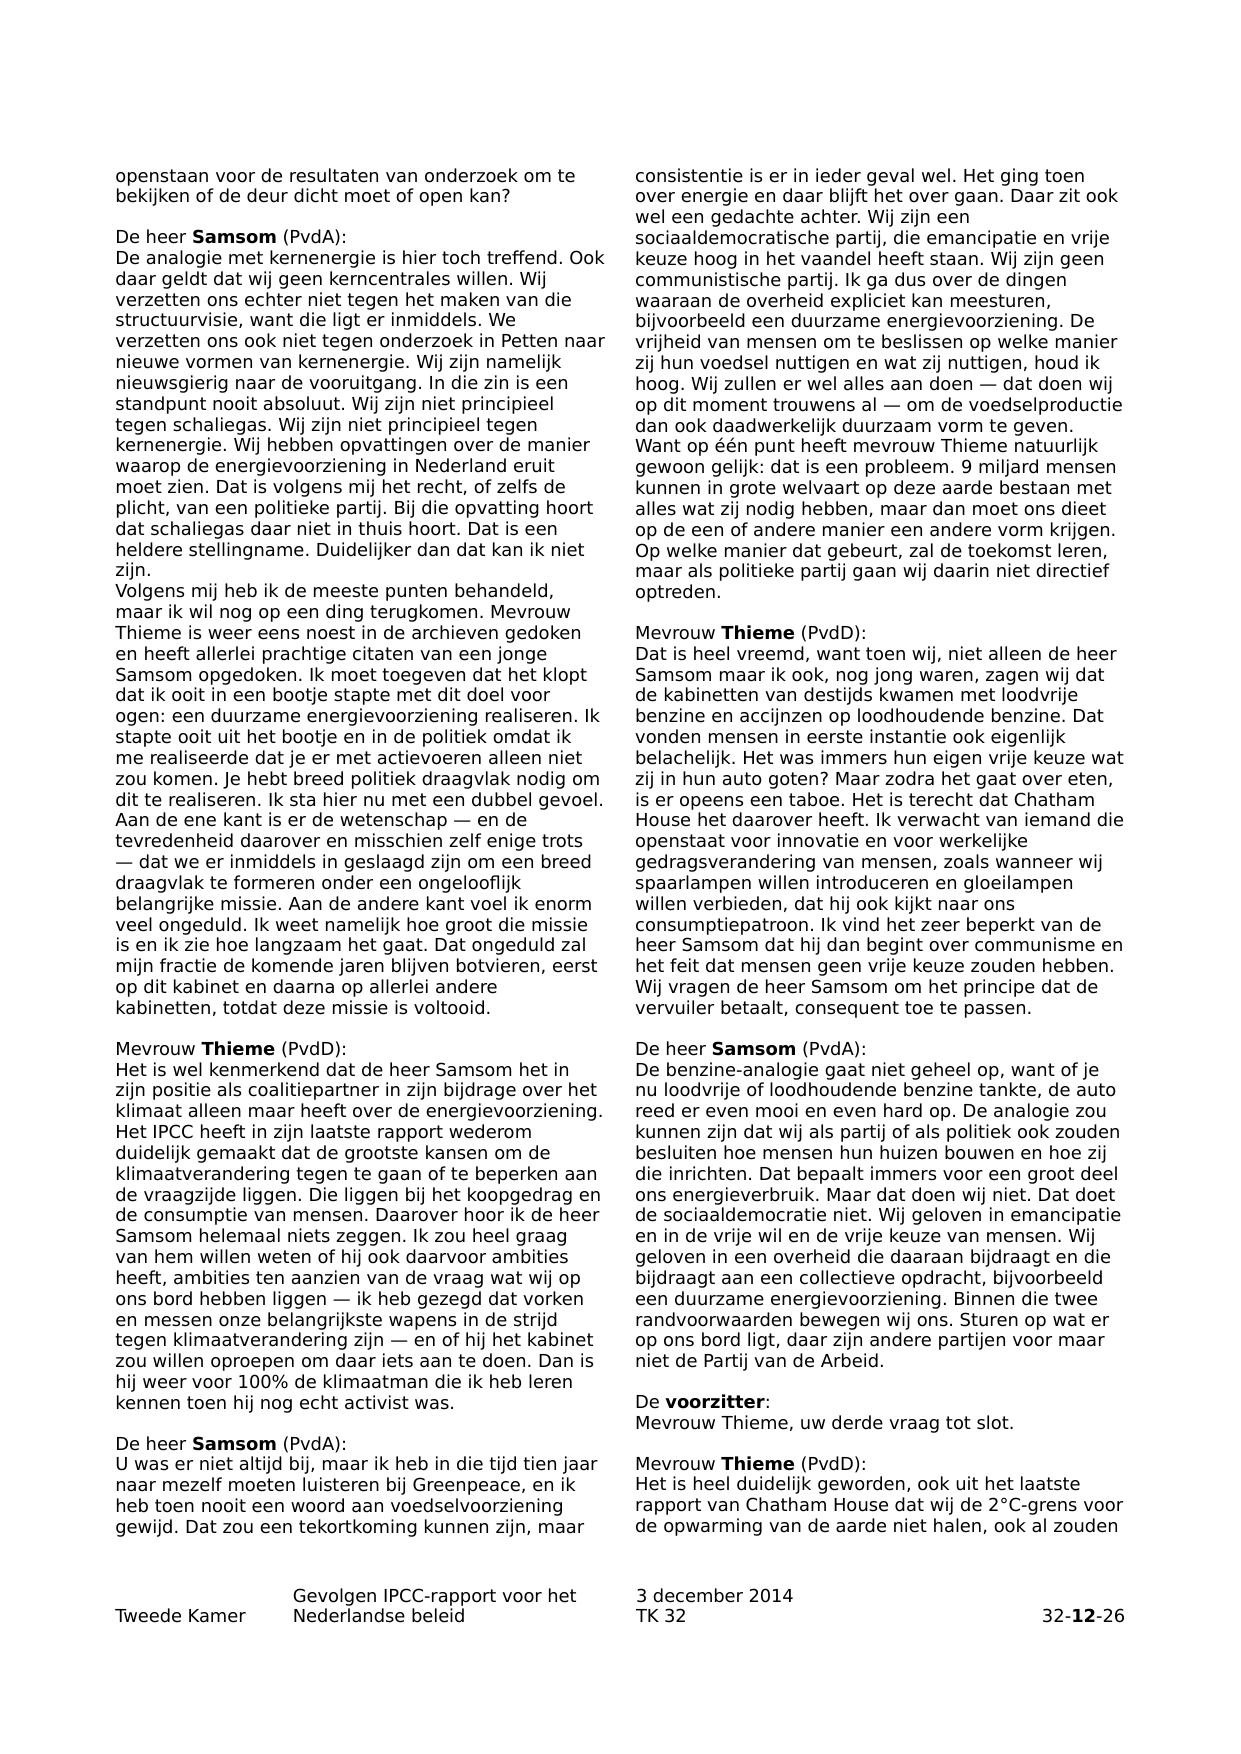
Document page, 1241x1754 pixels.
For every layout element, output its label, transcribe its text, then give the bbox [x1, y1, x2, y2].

text De heer Samsom (PvdA): [635, 1038, 1125, 1059]
text Het is wel kenmerkend dat de heer Samsom het in zijn positie als coalitiepartner in zijn bijdrage over het klimaat alleen maar heeft over de energievoorziening. Het IPCC heeft in zijn laatste rapport wederom duidelijk gemaakt dat de grootste kansen om de klimaatverandering tegen te gaan of te beperken aan de vraagzijde liggen. Die liggen bij het koopgedrag en de consumptie van mensen. Daarover hoor ik de heer Samsom helemaal niets zeggen. Ik zou heel graag van hem willen weten of hij ook daarvoor ambities heeft, ambities ten aanzien van de vraag wat wij op ons bord hebben liggen — ik heb gezegd dat vorken en messen onze belangrijkste wapens in de strijd tegen klimaatverandering zijn — en of hij het kabinet zou willen oproepen om daar iets aan te doen. Dan is hij weer voor 100% de klimaatman die ik heb leren kennen toen hij nog echt activist was. [115, 1059, 605, 1413]
text consistentie is er in ieder geval wel. Het ging toen over energie en daar blijft het over gaan. Daar zit ook wel een gedachte achter. Wij zijn een sociaaldemocratische partij, die emancipatie en vrije keuze hoog in het vaandel heeft staan. Wij zijn geen communistische partij. Ik ga dus over de dingen waaraan de overheid expliciet kan meesturen, bijvoorbeeld een duurzame energievoorziening. De vrijheid van mensen om te beslissen op welke manier zij hun voedsel nuttigen en wat zij nuttigen, houd ik hoog. Wij zullen er wel alles aan doen — dat doen wij op dit moment trouwens al — om de voedselproductie dan ook daadwerkelijk duurzaam vorm te geven. Want op één punt heeft mevrouw Thieme natuurlijk gewoon gelijk: dat is een probleem. 9 miljard mensen kunnen in grote welvaart op deze aarde bestaan met alles wat zij nodig hebben, maar dan moet ons dieet op de een of andere manier een andere vorm krijgen. Op welke manier dat gebeurt, zal de toekomst leren, maar als politieke partij gaan wij daarin niet directief optreden. [635, 165, 1125, 603]
text Mevrouw Thieme (PvdD): [635, 1453, 1125, 1474]
text Het is heel duidelijk geworden, ook uit het laatste rapport van Chatham House dat wij de 2°C-grens voor de opwarming van de aarde niet halen, ook al zouden [635, 1474, 1125, 1537]
text openstaan voor de resultaten van onderzoek om te bekijken of de deur dicht moet of open kan? [115, 165, 605, 207]
text Mevrouw Thieme, uw derde vraag tot slot. [635, 1412, 1125, 1433]
text De benzine-analogie gaat niet geheel op, want of je nu loodvrije of loodhoudende benzine tankte, de auto reed er even mooi en even hard op. De analogie zou kunnen zijn dat wij als partij of als politiek ook zouden besluiten hoe mensen hun huizen bouwen en hoe zij die inrichten. Dat bepaalt immers voor een groot deel ons energieverbruik. Maar dat doen wij niet. Dat doet de sociaaldemocratie niet. Wij geloven in emancipatie en in de vrije wil en de vrije keuze van mensen. Wij geloven in een overheid die daaraan bijdraagt en die bijdraagt aan een collectieve opdracht, bijvoorbeeld een duurzame energievoorziening. Binnen die twee randvoorwaarden bewegen wij ons. Sturen op wat er op ons bord ligt, daar zijn andere partijen voor maar niet de Partij van de Arbeid. [635, 1059, 1125, 1372]
text De heer Samsom (PvdA): [115, 227, 605, 248]
text Mevrouw Thieme (PvdD): [115, 1038, 605, 1059]
text U was er niet altijd bij, maar ik heb in die tijd tien jaar naar mezelf moeten luisteren bij Greenpeace, en ik heb toen nooit een woord aan voedselvoorziening gewijd. Dat zou een tekortkoming kunnen zijn, maar [115, 1454, 605, 1537]
text Mevrouw Thieme (PvdD): [635, 623, 1125, 643]
text Dat is heel vreemd, want toen wij, niet alleen de heer Samsom maar ik ook, nog jong waren, zagen wij dat de kabinetten van destijds kwamen met loodvrije benzine en accijnzen op loodhoudende benzine. Dat vonden mensen in eerste instantie ook eigenlijk belachelijk. Het was immers hun eigen vrije keuze wat zij in hun auto goten? Maar zodra het gaat over eten, is er opeens een taboe. Het is terecht dat Chatham House het daarover heeft. Ik verwacht van iemand die openstaat voor innovatie en voor werkelijke gedragsverandering van mensen, zoals wanneer wij spaarlampen willen introduceren en gloeilampen willen verbieden, dat hij ook kijkt naar ons consumptiepatroon. Ik vind het zeer beperkt van de heer Samsom dat hij dan begint over communisme en het feit dat mensen geen vrije keuze zouden hebben. Wij vragen de heer Samsom om het principe dat de vervuiler betaalt, consequent toe te passen. [635, 643, 1125, 1018]
text De analogie met kernenergie is hier toch treffend. Ook daar geldt dat wij geen kerncentrales willen. Wij verzetten ons echter niet tegen het maken van die structuurvisie, want die ligt er inmiddels. We verzetten ons ook niet tegen onderzoek in Petten naar nieuwe vormen van kernenergie. Wij zijn namelijk nieuwsgierig naar de vooruitgang. In die zin is een standpunt nooit absoluut. Wij zijn niet principieel tegen schaliegas. Wij zijn niet principieel tegen kernenergie. Wij hebben opvattingen over de manier waarop de energievoorziening in Nederland eruit moet zien. Dat is volgens mij het recht, of zelfs de plicht, van een politieke partij. Bij die opvatting hoort dat schaliegas daar niet in thuis hoort. Dat is een heldere stellingname. Duidelijker dan dat kan ik niet zijn. [115, 248, 605, 581]
text De voorzitter: [635, 1392, 1125, 1412]
text De heer Samsom (PvdA): [115, 1433, 605, 1454]
text Volgens mij heb ik de meeste punten behandeld, maar ik wil nog op een ding terugkomen. Mevrouw Thieme is weer eens noest in de archieven gedoken en heeft allerlei prachtige citaten van een jonge Samsom opgedoken. Ik moet toegeven dat het klopt dat ik ooit in een bootje stapte met dit doel voor ogen: een duurzame energievoorziening realiseren. Ik stapte ooit uit het bootje en in de politiek omdat ik me realiseerde dat je er met actievoeren alleen niet zou komen. Je hebt breed politiek draagvlak nodig om dit te realiseren. Ik sta hier nu met een dubbel gevoel. Aan de ene kant is er de wetenschap — en de tevredenheid daarover en misschien zelf enige trots — dat we er inmiddels in geslaagd zijn om een breed draagvlak te formeren onder een ongelooflijk belangrijke missie. Aan de andere kant voel ik enorm veel ongeduld. Ik weet namelijk hoe groot die missie is en ik zie hoe langzaam het gaat. Dat ongeduld zal mijn fractie de komende jaren blijven botvieren, eerst op dit kabinet en daarna op allerlei andere kabinetten, totdat deze missie is voltooid. [115, 581, 605, 1018]
